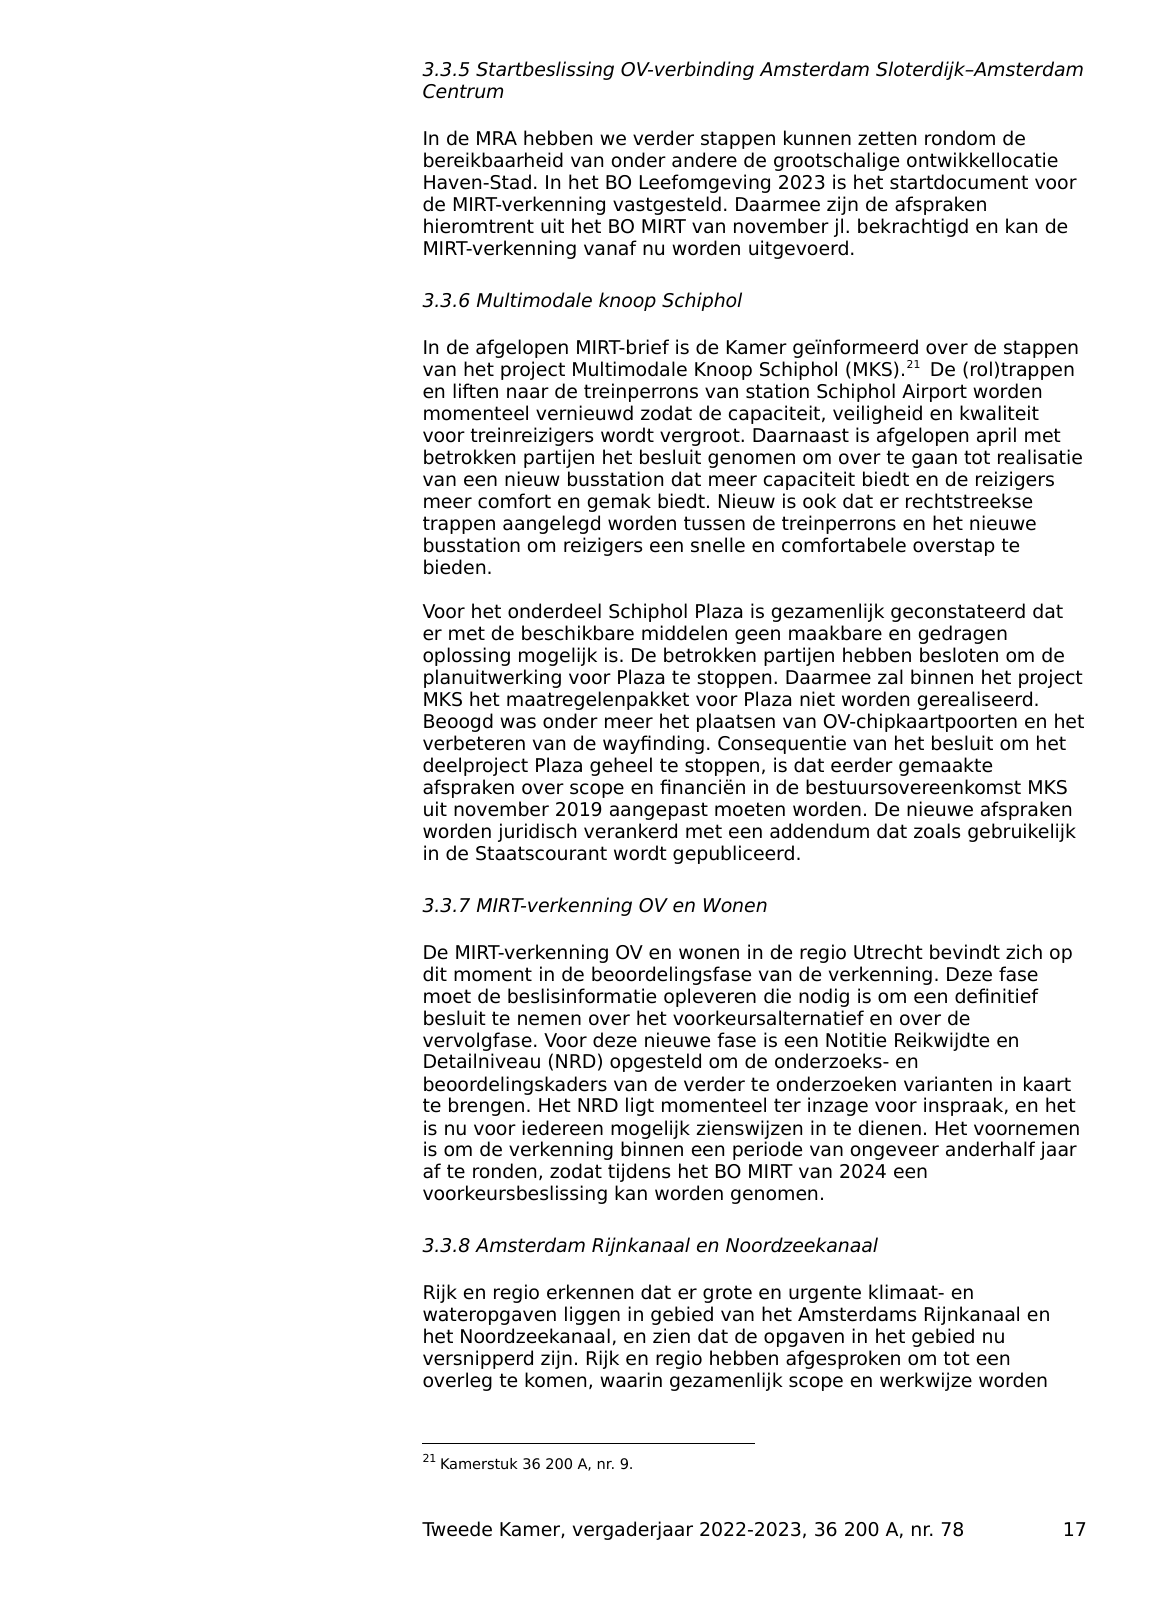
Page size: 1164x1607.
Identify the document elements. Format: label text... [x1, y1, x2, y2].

text Kamerstuk 36 200 A, nr. 9. [422, 1452, 1087, 1474]
subtitle 3.3.5 Startbeslissing OV-verbinding Amsterdam Sloterdijk–Amsterdam Centrum [422, 59, 1087, 103]
subtitle 3.3.7 MIRT-verkenning OV en Wonen [422, 894, 1087, 917]
text Rijk en regio erkennen dat er grote en urgente klimaat- en wateropgaven liggen in gebied van het Amsterdams Rijnkanaal en het Noordzeekanaal, en zien dat de opgaven in het gebied nu versnipperd zijn. Rijk en regio hebben afgesproken om tot een overleg te komen, waarin gezamenlijk scope en werkwijze worden [422, 1282, 1087, 1392]
text In de afgelopen MIRT-brief is de Kamer geïnformeerd over de stappen van het project Multimodale Knoop Schiphol (MKS). De (rol)trappen en liften naar de treinperrons van station Schiphol Airport worden momenteel vernieuwd zodat de capaciteit, veiligheid en kwaliteit voor treinreizigers wordt vergroot. Daarnaast is afgelopen april met betrokken partijen het besluit genomen om over te gaan tot realisatie van een nieuw busstation dat meer capaciteit biedt en de reizigers meer comfort en gemak biedt. Nieuw is ook dat er rechtstreekse trappen aangelegd worden tussen de treinperrons en het nieuwe busstation om reizigers een snelle en comfortabele overstap te bieden. [422, 337, 1087, 579]
text In de MRA hebben we verder stappen kunnen zetten rondom de bereikbaarheid van onder andere de grootschalige ontwikkellocatie Haven-Stad. In het BO Leefomgeving 2023 is het startdocument voor de MIRT-verkenning vastgesteld. Daarmee zijn de afspraken hieromtrent uit het BO MIRT van november jl. bekrachtigd en kan de MIRT-verkenning vanaf nu worden uitgevoerd. [422, 128, 1087, 260]
subtitle 3.3.8 Amsterdam Rijnkanaal en Noordzeekanaal [422, 1235, 1087, 1257]
subtitle 3.3.6 Multimodale knoop Schiphol [422, 290, 1087, 312]
text De MIRT-verkenning OV en wonen in de regio Utrecht bevindt zich op dit moment in de beoordelingsfase van de verkenning. Deze fase moet de beslisinformatie opleveren die nodig is om een definitief besluit te nemen over het voorkeursalternatief en over de vervolgfase. Voor deze nieuwe fase is een Notitie Reikwijdte en Detailniveau (NRD) opgesteld om de onderzoeks- en beoordelingskaders van de verder te onderzoeken varianten in kaart te brengen. Het NRD ligt momenteel ter inzage voor inspraak, en het is nu voor iedereen mogelijk zienswijzen in te dienen. Het voornemen is om de verkenning binnen een periode van ongeveer anderhalf jaar af te ronden, zodat tijdens het BO MIRT van 2024 een voorkeursbeslissing kan worden genomen. [422, 942, 1087, 1205]
text Voor het onderdeel Schiphol Plaza is gezamenlijk geconstateerd dat er met de beschikbare middelen geen maakbare en gedragen oplossing mogelijk is. De betrokken partijen hebben besloten om de planuitwerking voor Plaza te stoppen. Daarmee zal binnen het project MKS het maatregelenpakket voor Plaza niet worden gerealiseerd. Beoogd was onder meer het plaatsen van OV-chipkaartpoorten en het verbeteren van de wayfinding. Consequentie van het besluit om het deelproject Plaza geheel te stoppen, is dat eerder gemaakte afspraken over scope en financiën in de bestuursovereenkomst MKS uit november 2019 aangepast moeten worden. De nieuwe afspraken worden juridisch verankerd met een addendum dat zoals gebruikelijk in de Staatscourant wordt gepubliceerd. [422, 601, 1087, 864]
